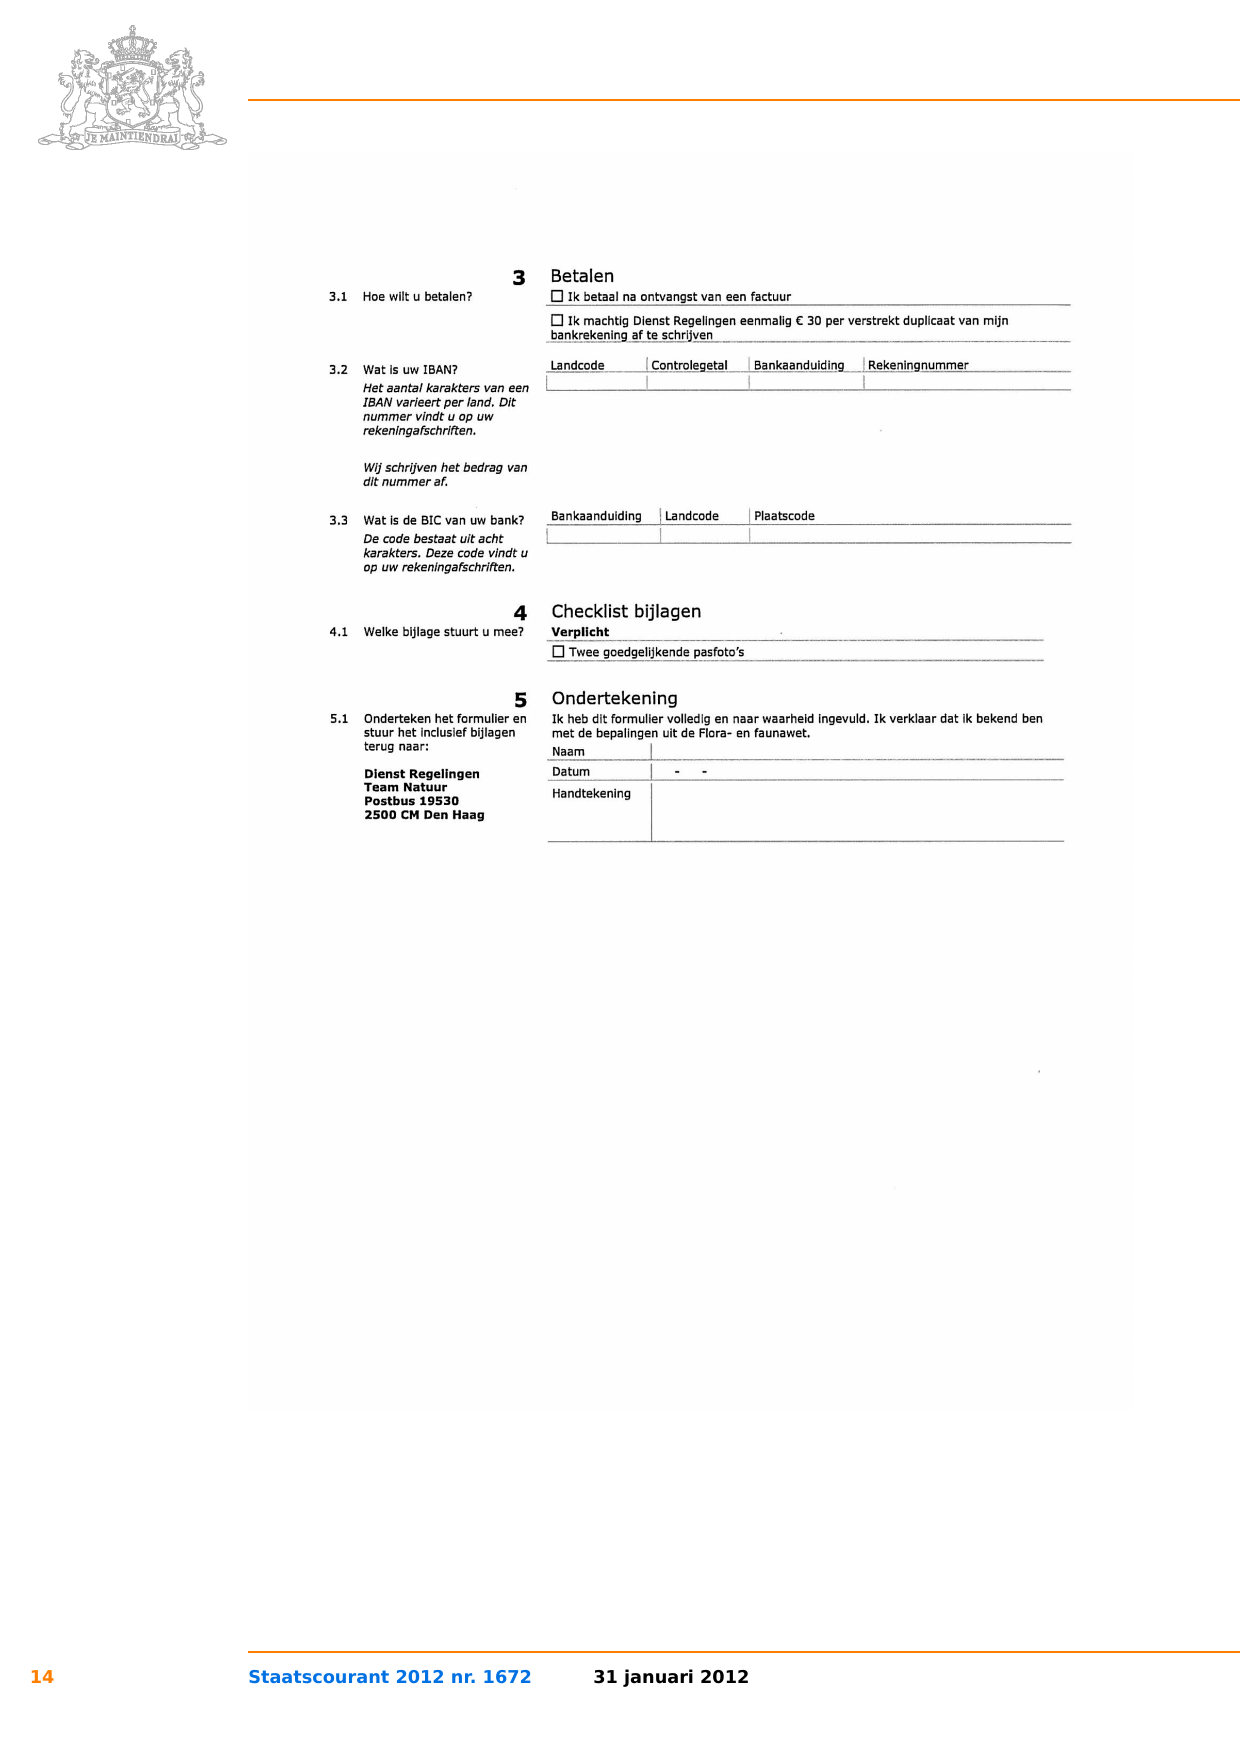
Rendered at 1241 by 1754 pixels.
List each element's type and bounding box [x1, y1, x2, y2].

picture [248, 151, 1134, 1410]
picture [38, 25, 227, 150]
